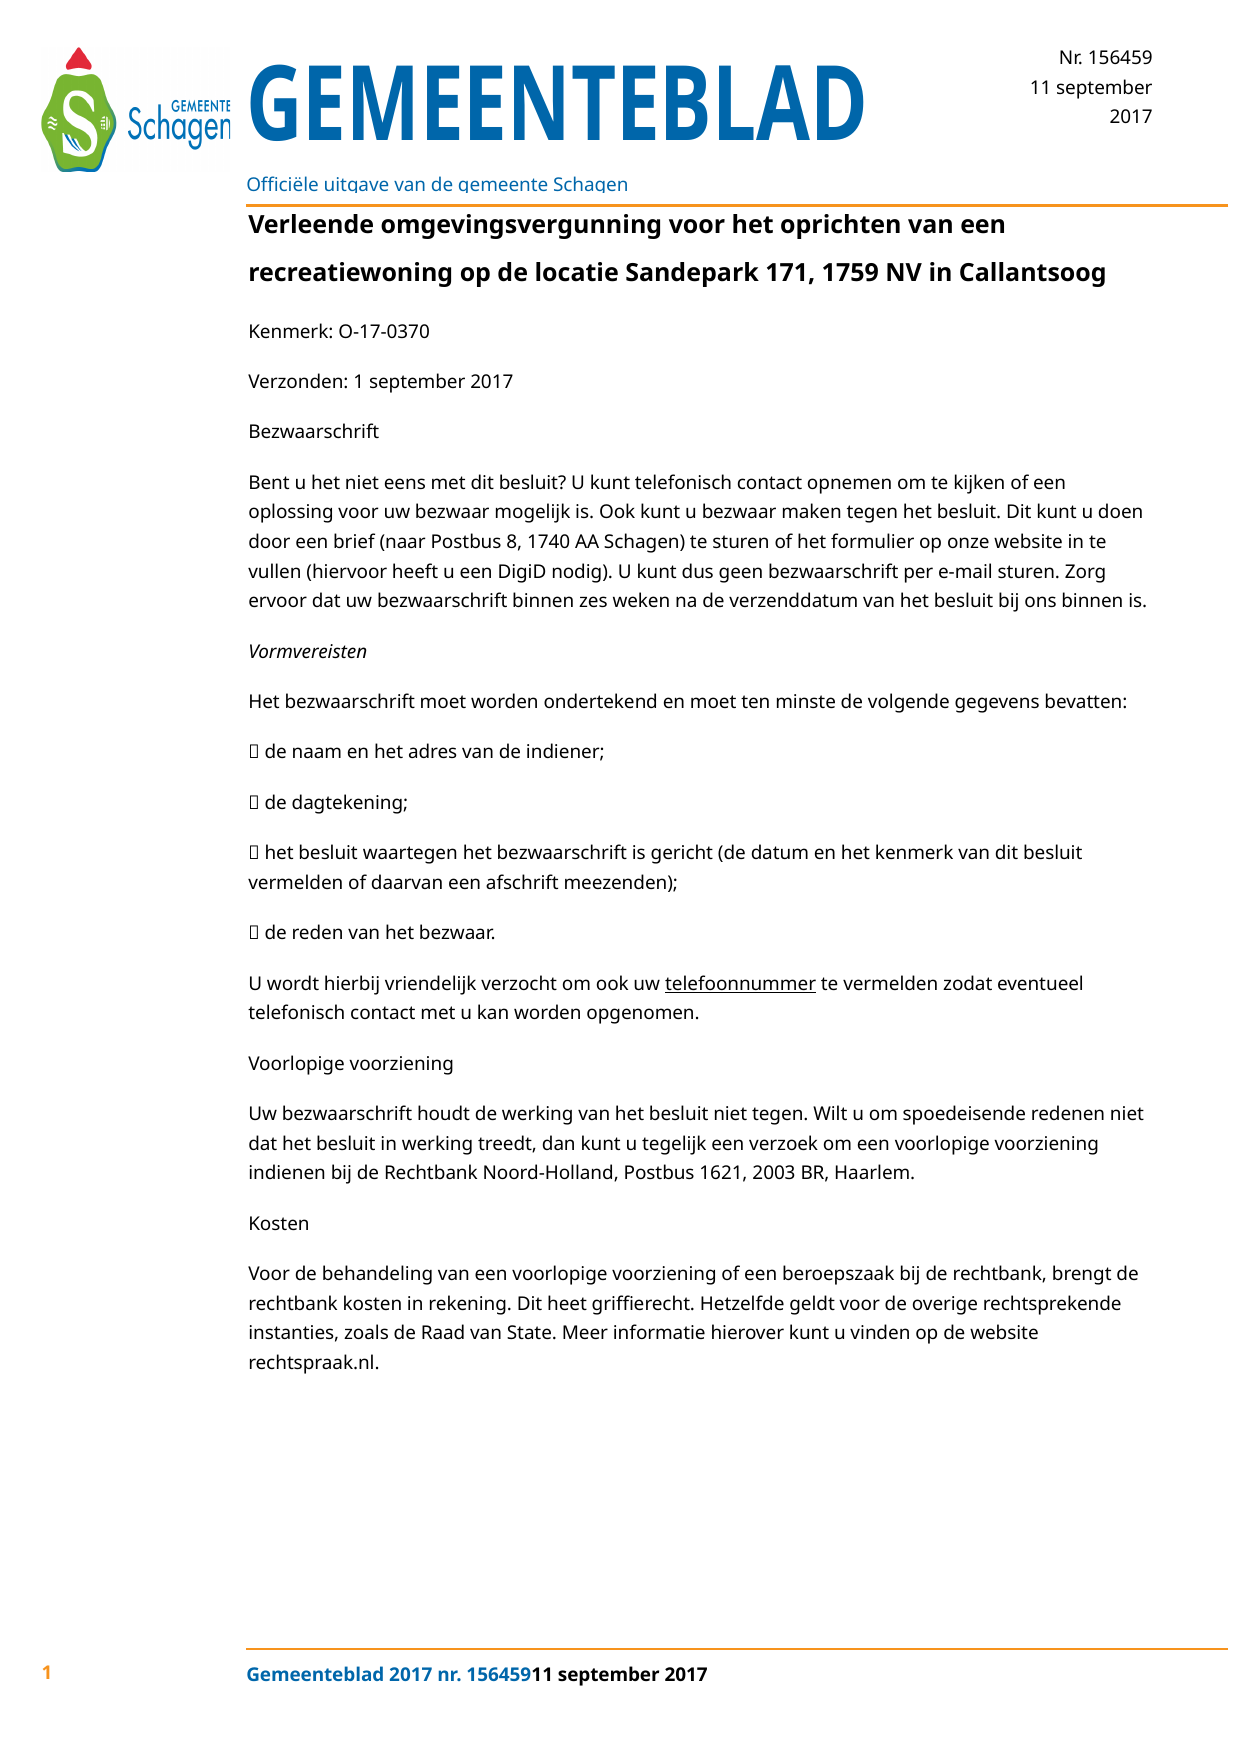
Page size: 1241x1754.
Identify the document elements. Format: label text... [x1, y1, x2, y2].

text  het besluit waartegen het bezwaarschrift is gericht (de datum en het kenmerk van dit besluit vermelden of daarvan een afschrift meezenden); [248, 839, 1152, 895]
text Vormvereisten [248, 638, 1152, 664]
picture [41, 47, 231, 172]
text Uw bezwaarschrift houdt de werking van het besluit niet tegen. Wilt u om spoedeisende redenen niet dat het besluit in werking treedt, dan kunt u tegelijk een verzoek om een voorlopige voorziening indienen bij de Rechtbank Noord-Holland, Postbus 1621, 2003 BR, Haarlem. [248, 1100, 1152, 1185]
text Kenmerk: O-17-0370 [248, 318, 1152, 344]
text Voor de behandeling van een voorlopige voorziening of een beroepszaak bij de rechtbank, brengt de rechtbank kosten in rekening. Dit heet griffierecht. Hetzelfde geldt voor de overige rechtsprekende instanties, zoals de Raad van State. Meer informatie hierover kunt u vinden op de website rechtspraak.nl. [248, 1260, 1152, 1375]
text  de reden van het bezwaar. [248, 919, 1152, 945]
text Kosten [248, 1210, 1152, 1236]
text Verleende omgevingsvergunning voor het oprichten van een recreatiewoning op de locatie Sandepark 171, 1759 NV in Callantsoog [248, 207, 1152, 288]
text Voorlopige voorziening [248, 1050, 1152, 1076]
text Verzonden: 1 september 2017 [248, 368, 1152, 394]
text Bent u het niet eens met dit besluit? U kunt telefonisch contact opnemen om te kijken of een oplossing voor uw bezwaar mogelijk is. Ook kunt u bezwaar maken tegen het besluit. Dit kunt u doen door een brief (naar Postbus 8, 1740 AA Schagen) te sturen of het formulier op onze website in te vullen (hiervoor heeft u een DigiD nodig). U kunt dus geen bezwaarschrift per e-mail sturen. Zorg ervoor dat uw bezwaarschrift binnen zes weken na de verzenddatum van het besluit bij ons binnen is. [248, 469, 1152, 613]
text Bezwaarschrift [248, 419, 1152, 444]
text  de dagtekening; [248, 789, 1152, 815]
text  de naam en het adres van de indiener; [248, 739, 1152, 764]
text U wordt hierbij vriendelijk verzocht om ook uw telefoonnummer te vermelden zodat eventueel telefonisch contact met u kan worden opgenomen. [248, 970, 1152, 1025]
text Het bezwaarschrift moet worden ondertekend en moet ten minste de volgende gegevens bevatten: [248, 688, 1152, 714]
